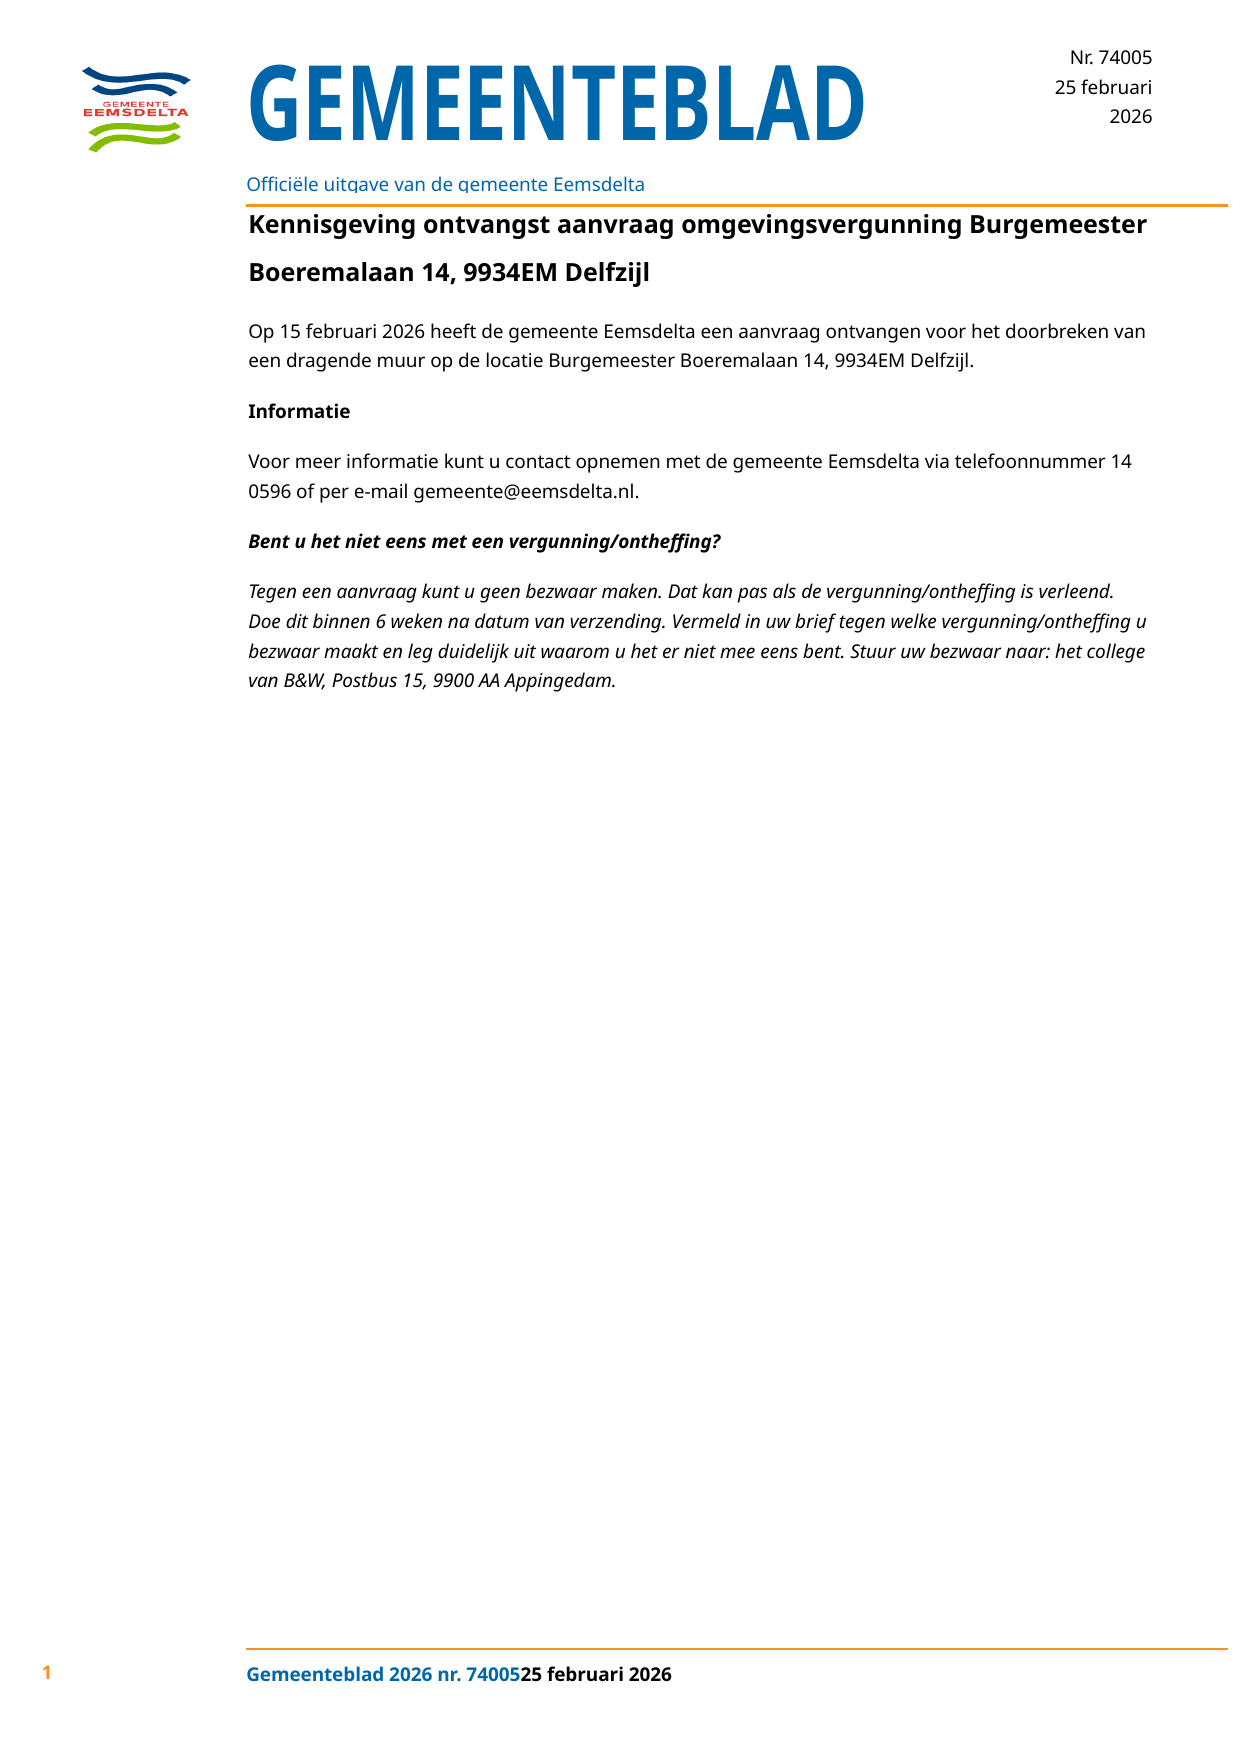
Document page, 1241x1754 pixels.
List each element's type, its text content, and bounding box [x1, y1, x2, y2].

text Bent u het niet eens met een vergunning/ontheffing? [248, 528, 1152, 554]
text Op 15 februari 2026 heeft de gemeente Eemsdelta een aanvraag ontvangen voor het doorbreken van een dragende muur op de locatie Burgemeester Boeremalaan 14, 9934EM Delfzijl. [248, 318, 1152, 373]
text Informatie [248, 398, 1152, 424]
text Kennisgeving ontvangst aanvraag omgevingsvergunning Burgemeester Boeremalaan 14, 9934EM Delfzijl [248, 207, 1152, 288]
text Voor meer informatie kunt u contact opnemen met de gemeente Eemsdelta via telefoonnummer 14 0596 of per e-mail gemeente@eemsdelta.nl. [248, 448, 1152, 504]
picture [41, 47, 231, 172]
text Tegen een aanvraag kunt u geen bezwaar maken. Dat kan pas als de vergunning/ontheffing is verleend. Doe dit binnen 6 weken na datum van verzending. Vermeld in uw brief tegen welke vergunning/ontheffing u bezwaar maakt en leg duidelijk uit waarom u het er niet mee eens bent. Stuur uw bezwaar naar: het college van B&W, Postbus 15, 9900 AA Appingedam. [248, 579, 1152, 693]
